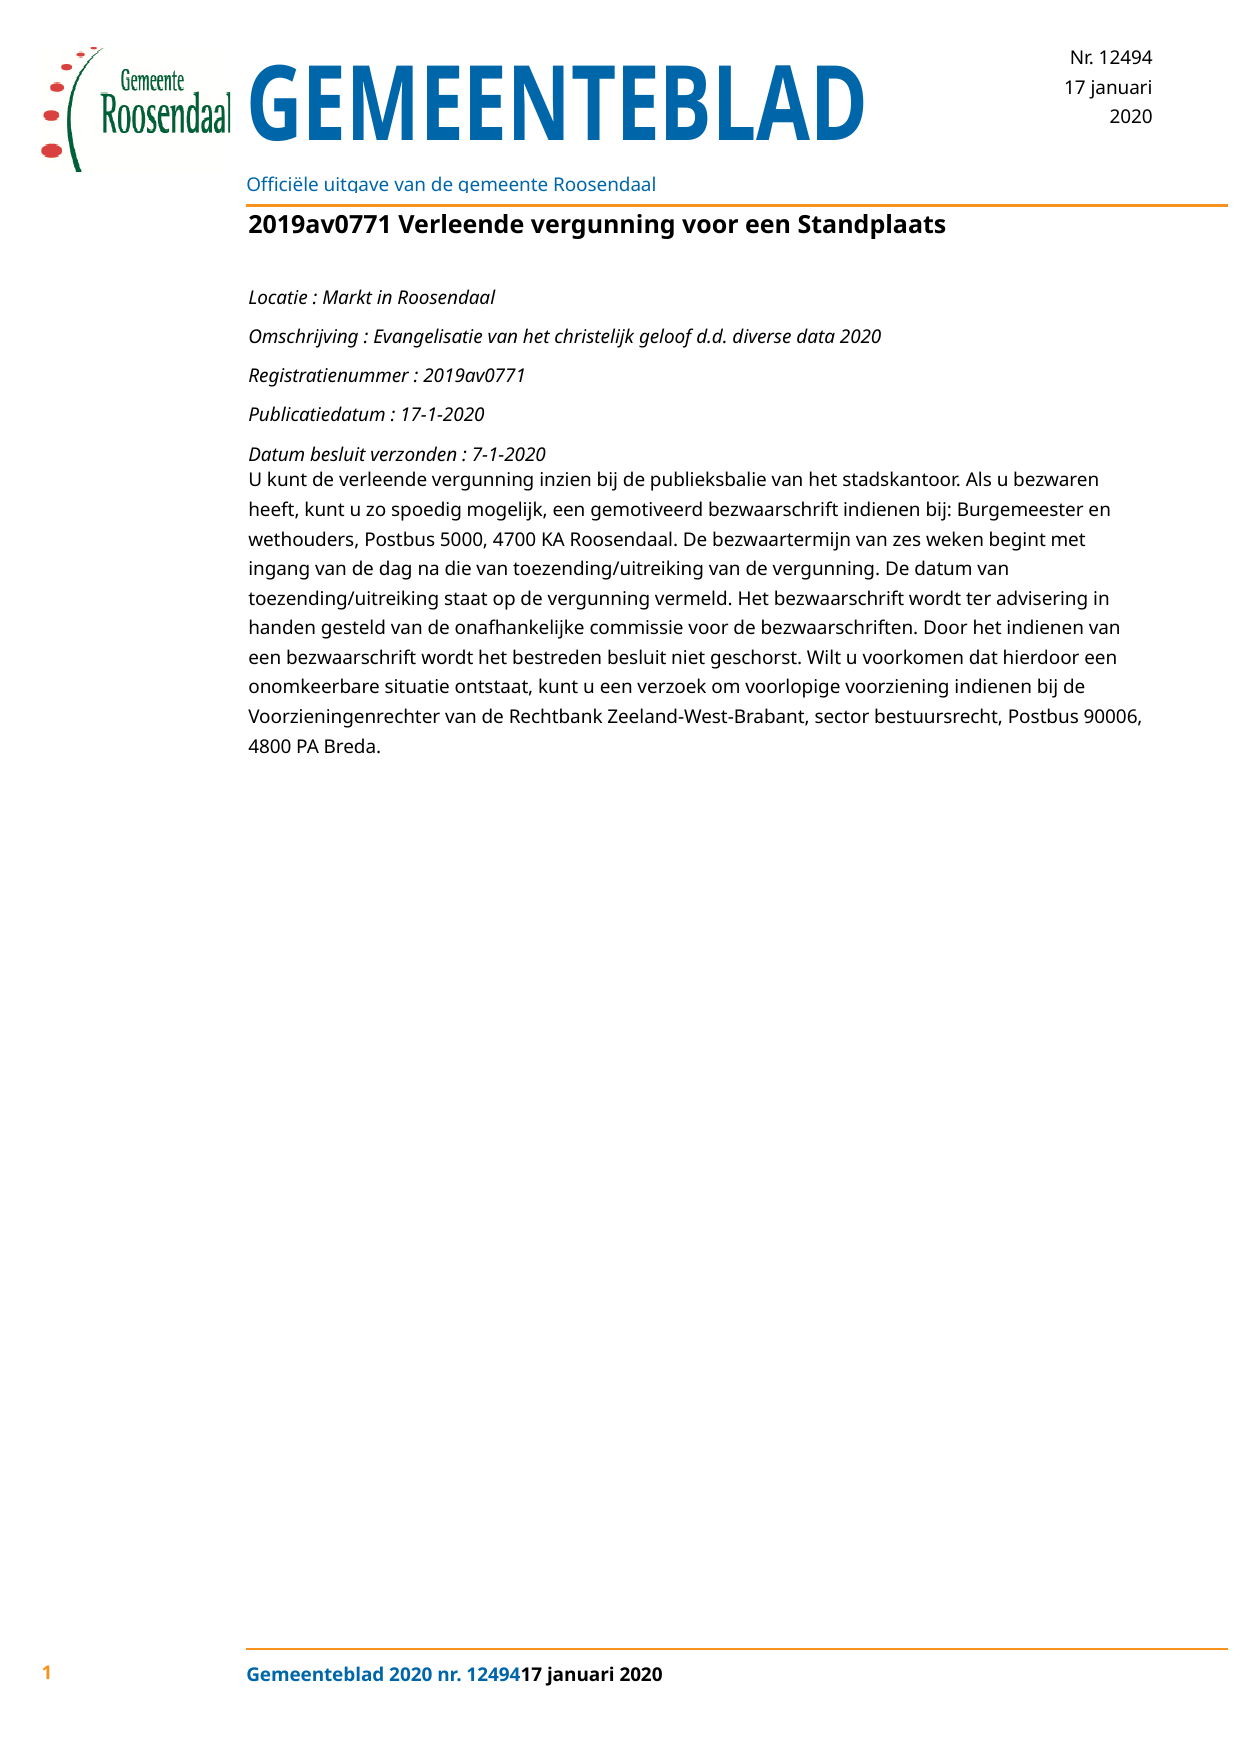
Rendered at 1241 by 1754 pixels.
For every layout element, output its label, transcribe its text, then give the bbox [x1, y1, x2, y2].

text Publicatiedatum : 17-1-2020 [248, 402, 1152, 427]
picture [41, 47, 231, 172]
text Omschrijving : Evangelisatie van het christelijk geloof d.d. diverse data 2020 [248, 323, 1152, 349]
text 2019av0771 Verleende vergunning voor een Standplaats [248, 207, 1152, 241]
text Locatie : Markt in Roosendaal [248, 284, 1152, 309]
text Datum besluit verzonden : 7-1-2020 [248, 441, 1152, 467]
text Registratienummer : 2019av0771 [248, 362, 1152, 388]
text U kunt de verleende vergunning inzien bij de publieksbalie van het stadskantoor. Als u bezwaren heeft, kunt u zo spoedig mogelijk, een gemotiveerd bezwaarschrift indienen bij: Burgemeester en wethouders, Postbus 5000, 4700 KA Roosendaal. De bezwaartermijn van zes weken begint met ingang van de dag na die van toezending/uitreiking van de vergunning. De datum van toezending/uitreiking staat op de vergunning vermeld. Het bezwaarschrift wordt ter advisering in handen gesteld van de onafhankelijke commissie voor de bezwaarschriften. Door het indienen van een bezwaarschrift wordt het bestreden besluit niet geschorst. Wilt u voorkomen dat hierdoor een onomkeerbare situatie ontstaat, kunt u een verzoek om voorlopige voorziening indienen bij de Voorzieningenrechter van de Rechtbank Zeeland-West-Brabant, sector bestuursrecht, Postbus 90006, 4800 PA Breda. [248, 467, 1152, 759]
